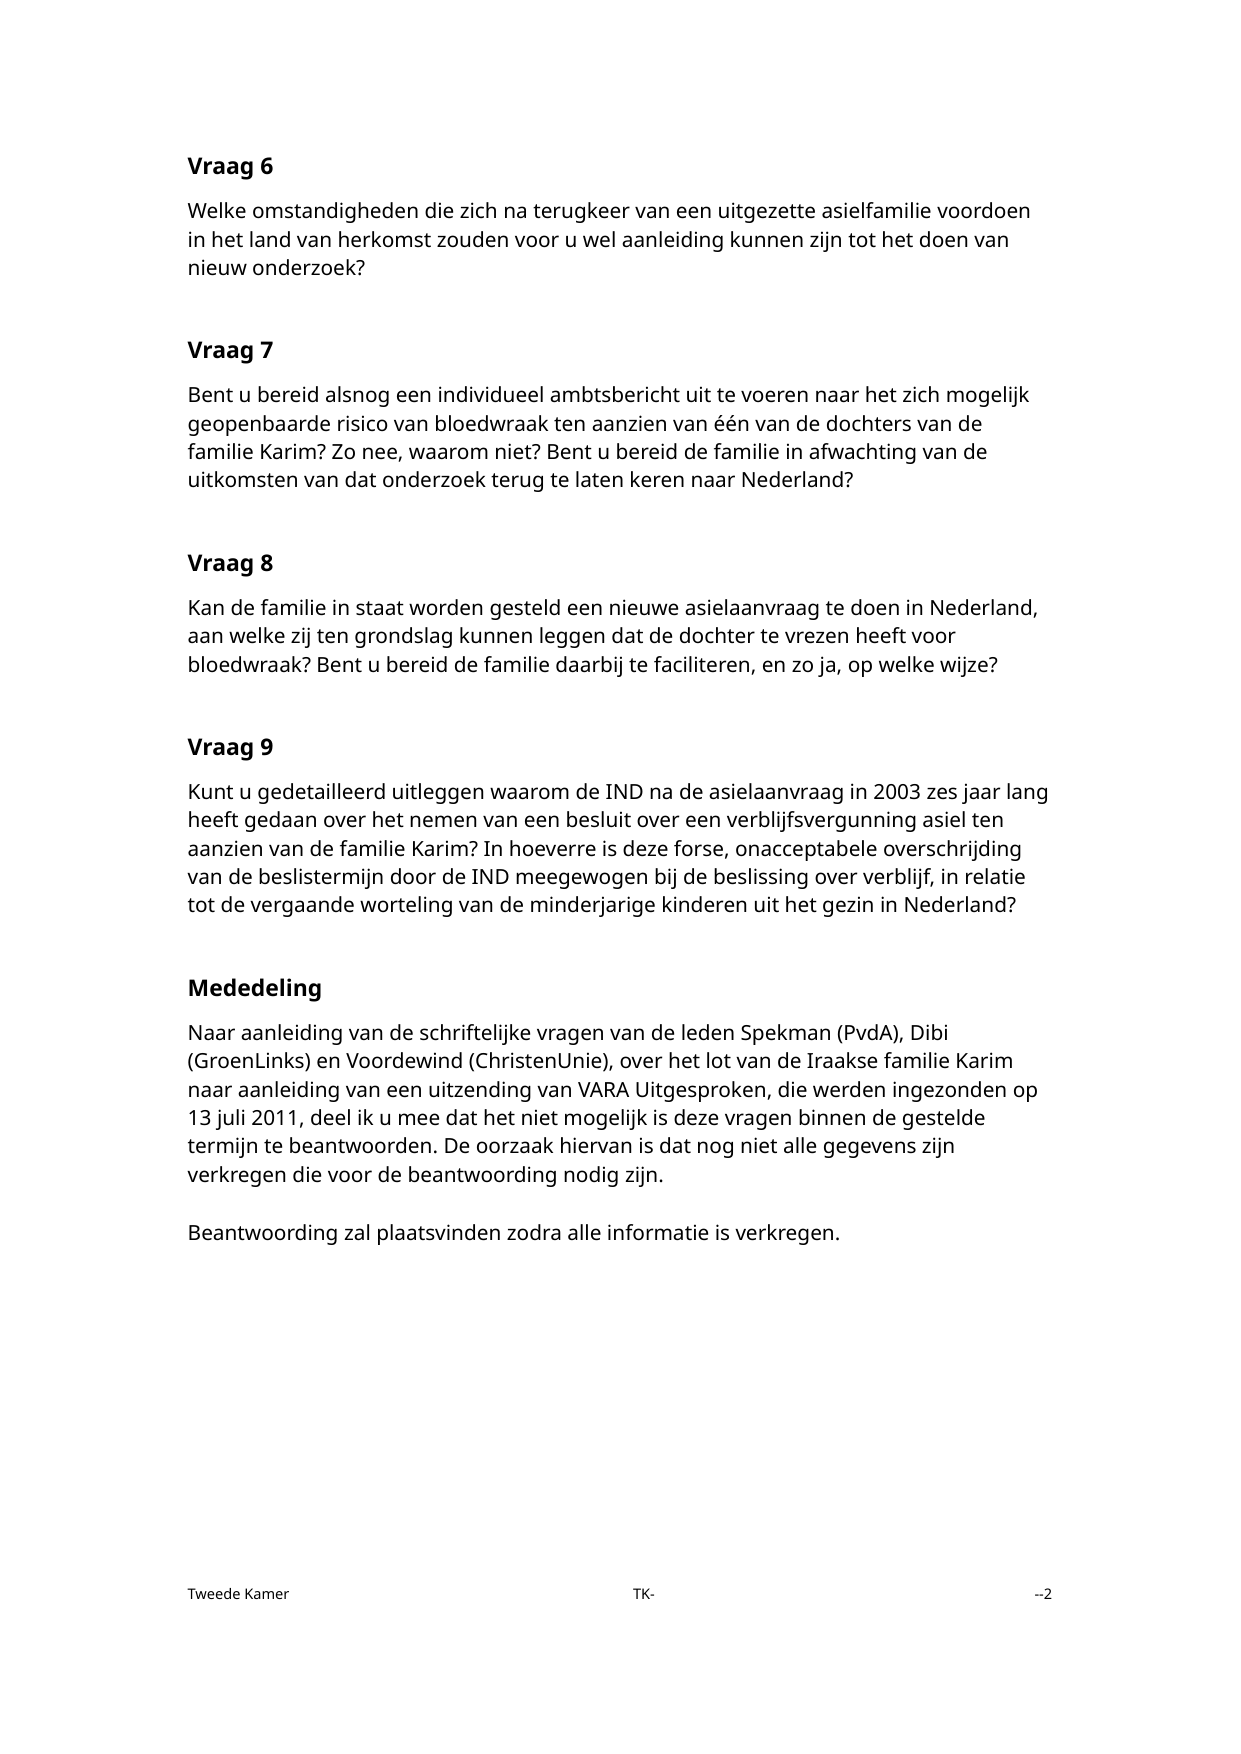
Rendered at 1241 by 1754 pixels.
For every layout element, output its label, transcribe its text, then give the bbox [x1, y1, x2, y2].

text Bent u bereid alsnog een individueel ambtsbericht uit te voeren naar het zich mogelijk geopenbaarde risico van bloedwraak ten aanzien van één van de dochters van de familie Karim? Zo nee, waarom niet? Bent u bereid de familie in afwachting van de uitkomsten van dat onderzoek terug te laten keren naar Nederland? [187, 380, 1053, 494]
subtitle Vraag 7 [187, 334, 1053, 365]
subtitle Vraag 6 [187, 150, 1053, 181]
text Kan de familie in staat worden gesteld een nieuwe asielaanvraag te doen in Nederland, aan welke zij ten grondslag kunnen leggen dat de dochter te vrezen heeft voor bloedwraak? Bent u bereid de familie daarbij te faciliteren, en zo ja, op welke wijze? [187, 593, 1053, 678]
text Beantwoording zal plaatsvinden zodra alle informatie is verkregen. [187, 1218, 1053, 1247]
subtitle Vraag 8 [187, 547, 1053, 578]
text Naar aanleiding van de schriftelijke vragen van de leden Spekman (PvdA), Dibi (GroenLinks) en Voordewind (ChristenUnie), over het lot van de Iraakse familie Karim naar aanleiding van een uitzending van VARA Uitgesproken, die werden ingezonden op 13 juli 2011, deel ik u mee dat het niet mogelijk is deze vragen binnen de gestelde termijn te beantwoorden. De oorzaak hiervan is dat nog niet alle gegevens zijn verkregen die voor de beantwoording nodig zijn. [187, 1018, 1053, 1188]
subtitle Mededeling [187, 972, 1053, 1003]
subtitle Vraag 9 [187, 731, 1053, 762]
text Kunt u gedetailleerd uitleggen waarom de IND na de asielaanvraag in 2003 zes jaar lang heeft gedaan over het nemen van een besluit over een verblijfsvergunning asiel ten aanzien van de familie Karim? In hoeverre is deze forse, onacceptabele overschrijding van de beslistermijn door de IND meegewogen bij de beslissing over verblijf, in relatie tot de vergaande worteling van de minderjarige kinderen uit het gezin in Nederland? [187, 777, 1053, 919]
text Welke omstandigheden die zich na terugkeer van een uitgezette asielfamilie voordoen in het land van herkomst zouden voor u wel aanleiding kunnen zijn tot het doen van nieuw onderzoek? [187, 196, 1053, 282]
